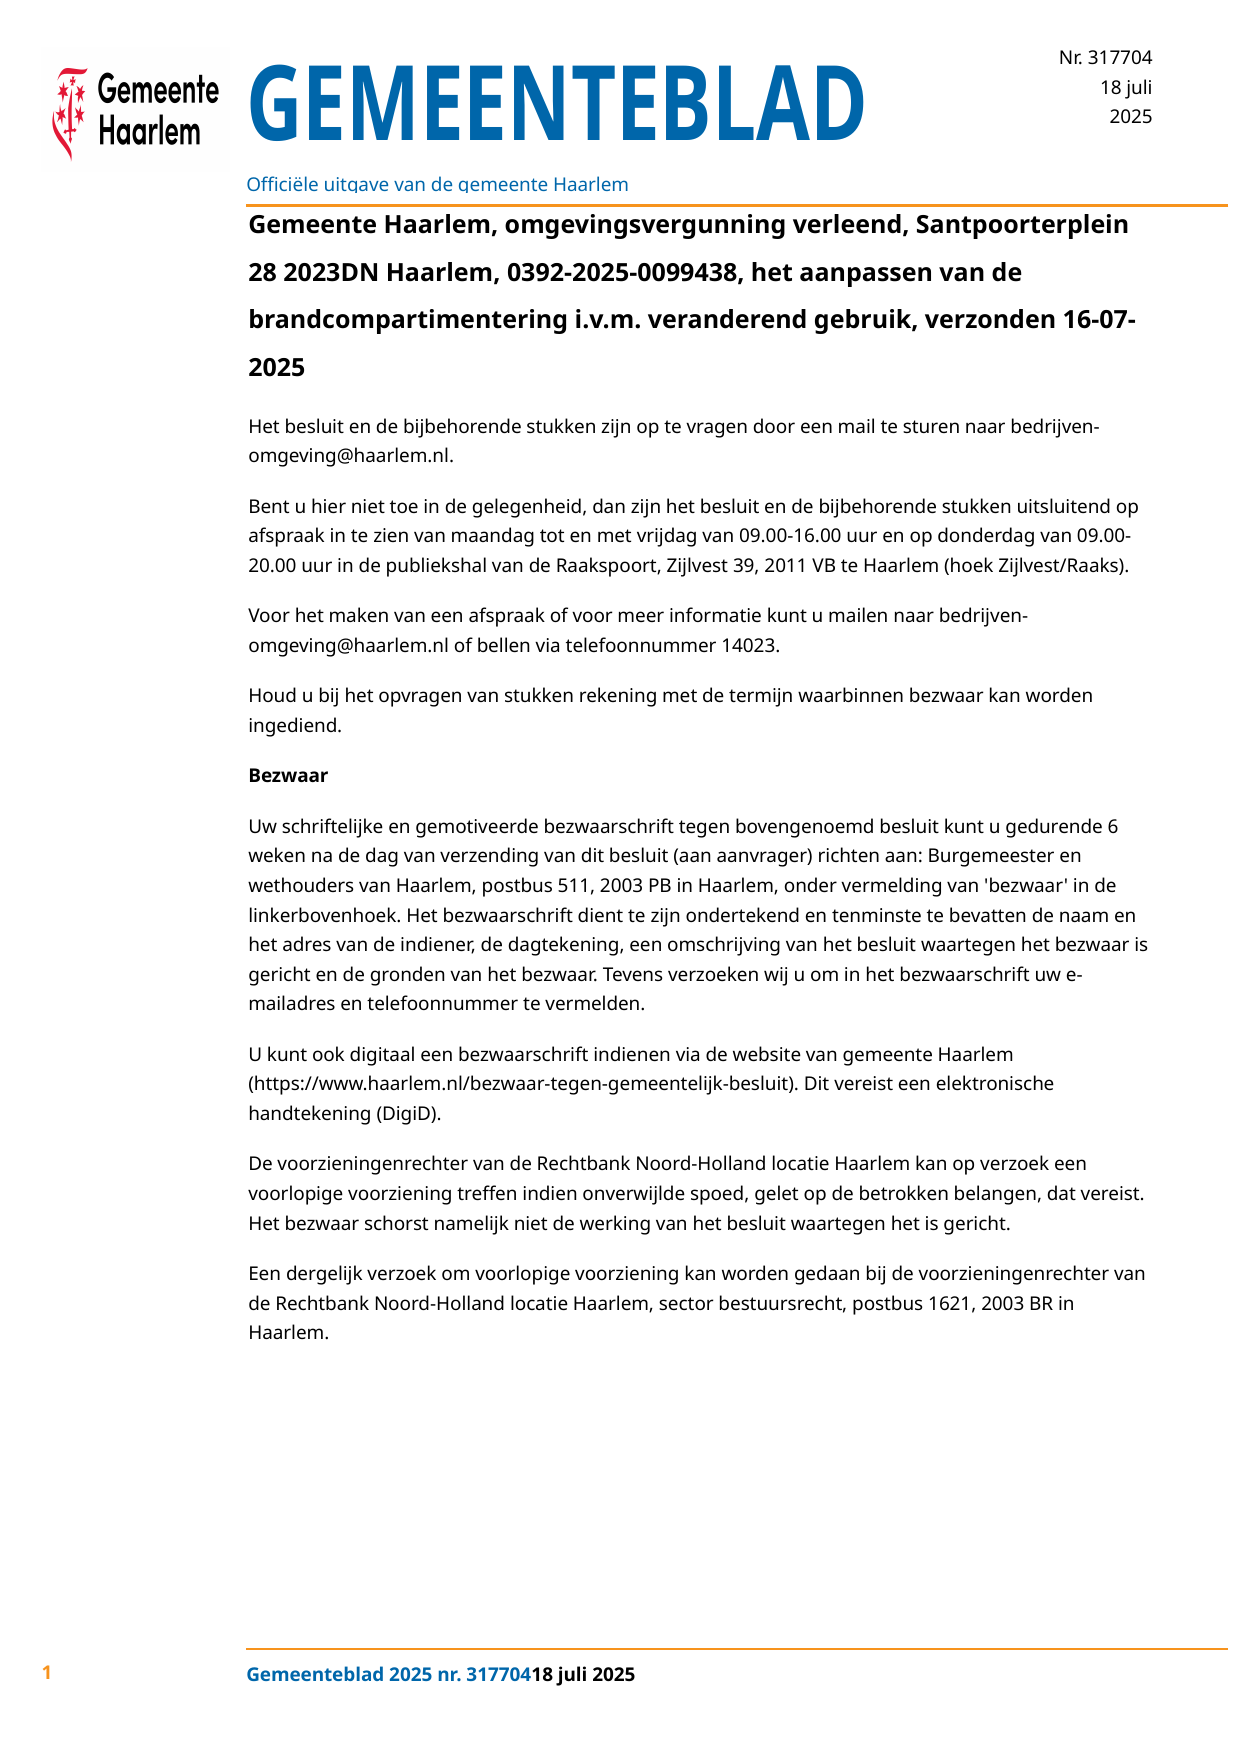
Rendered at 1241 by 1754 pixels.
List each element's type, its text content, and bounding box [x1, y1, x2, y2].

text Bezwaar [248, 763, 1152, 788]
text Gemeente Haarlem, omgevingsvergunning verleend, Santpoorterplein 28 2023DN Haarlem, 0392-2025-0099438, het aanpassen van de brandcompartimentering i.v.m. veranderend gebruik, verzonden 16-07-2025 [248, 207, 1152, 384]
text U kunt ook digitaal een bezwaarschrift indienen via de website van gemeente Haarlem (https://www.haarlem.nl/bezwaar-tegen-gemeentelijk-besluit). Dit vereist een elektronische handtekening (DigiD). [248, 1041, 1152, 1126]
text Het besluit en de bijbehorende stukken zijn op te vragen door een mail te sturen naar bedrijven-omgeving@haarlem.nl. [248, 413, 1152, 468]
text De voorzieningenrechter van de Rechtbank Noord-Holland locatie Haarlem kan op verzoek een voorlopige voorziening treffen indien onverwijlde spoed, gelet op de betrokken belangen, dat vereist. Het bezwaar schorst namelijk niet de werking van het besluit waartegen het is gericht. [248, 1151, 1152, 1236]
text Een dergelijk verzoek om voorlopige voorziening kan worden gedaan bij de voorzieningenrechter van de Rechtbank Noord-Holland locatie Haarlem, sector bestuursrecht, postbus 1621, 2003 BR in Haarlem. [248, 1260, 1152, 1345]
text Uw schriftelijke en gemotiveerde bezwaarschrift tegen bovengenoemd besluit kunt u gedurende 6 weken na de dag van verzending van dit besluit (aan aanvrager) richten aan: Burgemeester en wethouders van Haarlem, postbus 511, 2003 PB in Haarlem, onder vermelding van 'bezwaar' in de linkerbovenhoek. Het bezwaarschrift dient te zijn ondertekend en tenminste te bevatten de naam en het adres van de indiener, de dagtekening, een omschrijving van het besluit waartegen het bezwaar is gericht en de gronden van het bezwaar. Tevens verzoeken wij u om in het bezwaarschrift uw e-mailadres en telefoonnummer te vermelden. [248, 813, 1152, 1016]
text Houd u bij het opvragen van stukken rekening met de termijn waarbinnen bezwaar kan worden ingediend. [248, 683, 1152, 738]
text Voor het maken van een afspraak of voor meer informatie kunt u mailen naar bedrijven-omgeving@haarlem.nl of bellen via telefoonnummer 14023. [248, 603, 1152, 658]
picture [41, 47, 231, 172]
text Bent u hier niet toe in de gelegenheid, dan zijn het besluit en de bijbehorende stukken uitsluitend op afspraak in te zien van maandag tot en met vrijdag van 09.00-16.00 uur en op donderdag van 09.00-20.00 uur in de publiekshal van de Raakspoort, Zijlvest 39, 2011 VB te Haarlem (hoek Zijlvest/Raaks). [248, 493, 1152, 578]
